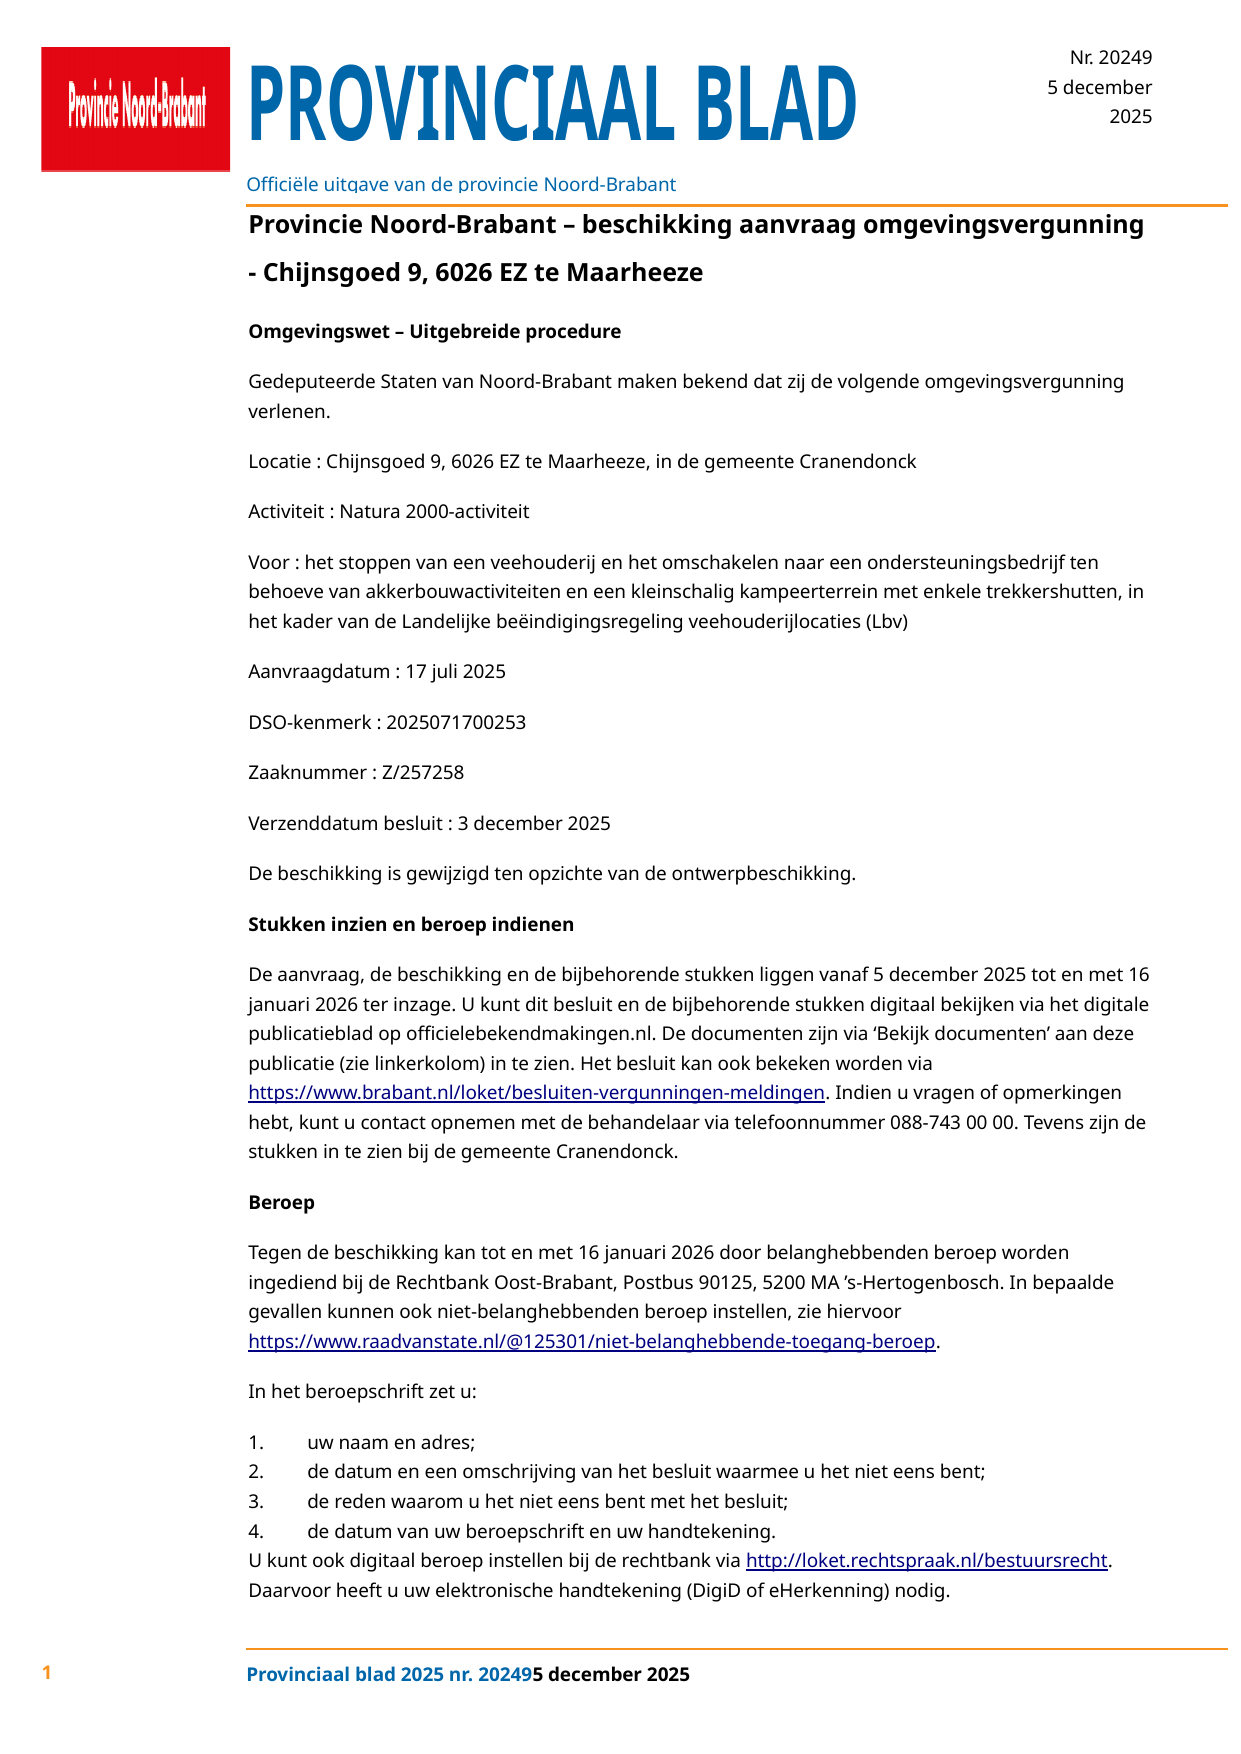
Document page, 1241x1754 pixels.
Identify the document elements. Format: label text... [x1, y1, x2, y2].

text De beschikking is gewijzigd ten opzichte van de ontwerpbeschikking. [248, 860, 1152, 886]
text U kunt ook digitaal beroep instellen bij de rechtbank via http://loket.rechtspraak.nl/bestuursrecht. Daarvoor heeft u uw elektronische handtekening (DigiD of eHerkenning) nodig. [248, 1547, 1152, 1603]
text Gedeputeerde Staten van Noord-Brabant maken bekend dat zij de volgende omgevingsvergunning verlenen. [248, 368, 1152, 424]
text Locatie : Chijnsgoed 9, 6026 EZ te Maarheeze, in de gemeente Cranendonck [248, 448, 1152, 474]
text Beroep [248, 1189, 1152, 1215]
text Voor : het stoppen van een veehouderij en het omschakelen naar een ondersteuningsbedrijf ten behoeve van akkerbouwactiviteiten en een kleinschalig kampeerterrein met enkele trekkershutten, in het kader van de Landelijke beëindigingsregeling veehouderijlocaties (Lbv) [248, 549, 1152, 634]
text De aanvraag, de beschikking en de bijbehorende stukken liggen vanaf 5 december 2025 tot en met 16 januari 2026 ter inzage. U kunt dit besluit en de bijbehorende stukken digitaal bekijken via het digitale publicatieblad op officielebekendmakingen.nl. De documenten zijn via ‘Bekijk documenten’ aan deze publicatie (zie linkerkolom) in te zien. Het besluit kan ook bekeken worden via https://www.brabant.nl/loket/besluiten-vergunningen-meldingen. Indien u vragen of opmerkingen hebt, kunt u contact opnemen met de behandelaar via telefoonnummer 088-743 00 00. Tevens zijn de stukken in te zien bij de gemeente Cranendonck. [248, 961, 1152, 1164]
text Provincie Noord-Brabant – beschikking aanvraag omgevingsvergunning - Chijnsgoed 9, 6026 EZ te Maarheeze [248, 207, 1152, 288]
text Stukken inzien en beroep indienen [248, 911, 1152, 937]
list uw naam en adres; [248, 1429, 1152, 1455]
text Zaaknummer : Z/257258 [248, 759, 1152, 785]
list de datum van uw beroepschrift en uw handtekening. [248, 1518, 1152, 1544]
picture [41, 47, 231, 172]
text Tegen de beschikking kan tot en met 16 januari 2026 door belanghebbenden beroep worden ingediend bij de Rechtbank Oost-Brabant, Postbus 90125, 5200 MA ’s-Hertogenbosch. In bepaalde gevallen kunnen ook niet-belanghebbenden beroep instellen, zie hiervoor https://www.raadvanstate.nl/@125301/niet-belanghebbende-toegang-beroep. [248, 1239, 1152, 1354]
text Aanvraagdatum : 17 juli 2025 [248, 659, 1152, 684]
list de reden waarom u het niet eens bent met het besluit; [248, 1488, 1152, 1514]
list de datum en een omschrijving van het besluit waarmee u het niet eens bent; [248, 1459, 1152, 1484]
text DSO-kenmerk : 2025071700253 [248, 709, 1152, 735]
text Activiteit : Natura 2000-activiteit [248, 499, 1152, 524]
text In het beroepschrift zet u: [248, 1379, 1152, 1404]
text Omgevingswet – Uitgebreide procedure [248, 318, 1152, 344]
text Verzenddatum besluit : 3 december 2025 [248, 810, 1152, 836]
